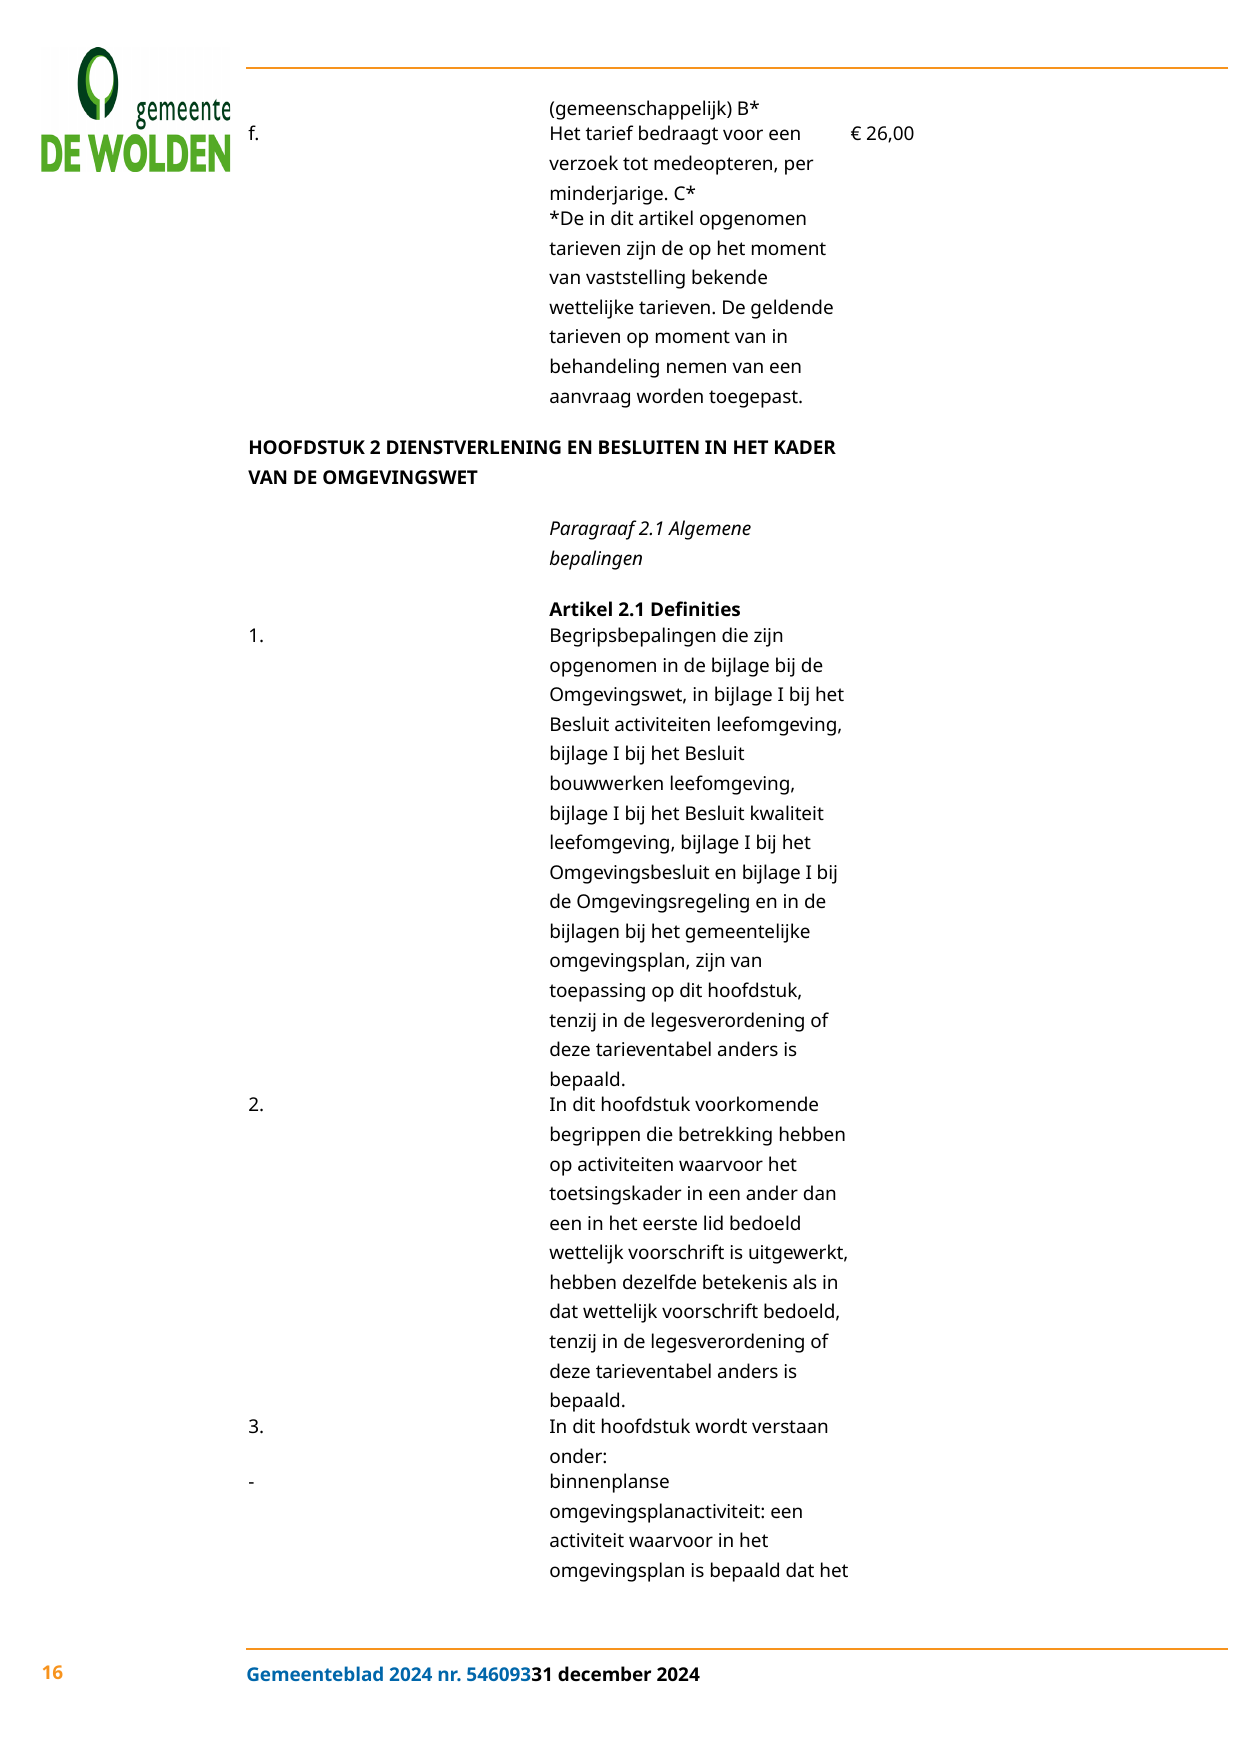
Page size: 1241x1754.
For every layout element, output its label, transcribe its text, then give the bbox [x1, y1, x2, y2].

table_cell 2. [248, 1092, 549, 1413]
table_cell [549, 571, 850, 596]
table_cell In dit hoofdstuk voorkomende begrippen die betrekking hebben op activiteiten waarvoor het toetsingskader in een ander dan een in het eerste lid bedoeld wettelijk voorschrift is uitgewerkt, hebben dezelfde betekenis als in dat wettelijk voorschrift bedoeld, tenzij in de legesverordening of deze tarieventabel anders is bepaald. [549, 1092, 850, 1413]
table_cell Artikel 2.1 Definities [549, 596, 850, 622]
table_cell [248, 571, 549, 596]
table_cell *De in dit artikel opgenomen tarieven zijn de op het moment van vaststelling bekende wettelijke tarieven. De geldende tarieven op moment van in behandeling nemen van een aanvraag worden toegepast. [549, 205, 850, 409]
table_cell [850, 1413, 1152, 1468]
table_cell € 26,00 [850, 121, 1152, 205]
table_cell [248, 596, 549, 622]
table_cell [850, 1092, 1152, 1413]
table_cell [850, 490, 1152, 515]
table_cell [549, 490, 850, 515]
table_cell 1. [248, 622, 549, 1092]
table_cell HOOFDSTUK 2 DIENSTVERLENING EN BESLUITEN IN HET KADER VAN DE OMGEVINGSWET [248, 434, 850, 490]
table_cell binnenplanse omgevingsplanactiviteit: een activiteit waarvoor in het omgevingsplan is bepaald dat het [549, 1469, 850, 1583]
table_cell - [248, 1469, 549, 1583]
table_cell [850, 515, 1152, 571]
table_cell In dit hoofdstuk wordt verstaan onder: [549, 1413, 850, 1468]
table_cell [850, 1469, 1152, 1583]
table_cell f. [248, 121, 549, 205]
table_cell [248, 409, 549, 434]
table_cell [248, 515, 549, 571]
table_cell [248, 490, 549, 515]
table_cell [850, 596, 1152, 622]
table_cell [850, 205, 1152, 409]
picture [41, 47, 231, 172]
table_cell [248, 205, 549, 409]
table_cell [850, 409, 1152, 434]
table_cell [248, 95, 549, 121]
table_cell [549, 409, 850, 434]
table_cell [850, 434, 1152, 490]
table_cell 3. [248, 1413, 549, 1468]
table_cell [850, 571, 1152, 596]
table_cell [850, 95, 1152, 121]
table_cell (gemeenschappelijk) B* [549, 95, 850, 121]
table_cell [850, 622, 1152, 1092]
table_cell Begripsbepalingen die zijn opgenomen in de bijlage bij de Omgevingswet, in bijlage I bij het Besluit activiteiten leefomgeving, bijlage I bij het Besluit bouwwerken leefomgeving, bijlage I bij het Besluit kwaliteit leefomgeving, bijlage I bij het Omgevingsbesluit en bijlage I bij de Omgevingsregeling en in de bijlagen bij het gemeentelijke omgevingsplan, zijn van toepassing op dit hoofdstuk, tenzij in de legesverordening of deze tarieventabel anders is bepaald. [549, 622, 850, 1092]
table_cell Het tarief bedraagt voor een verzoek tot medeopteren, per minderjarige. C* [549, 121, 850, 205]
table_cell Paragraaf 2.1 Algemene bepalingen [549, 515, 850, 571]
